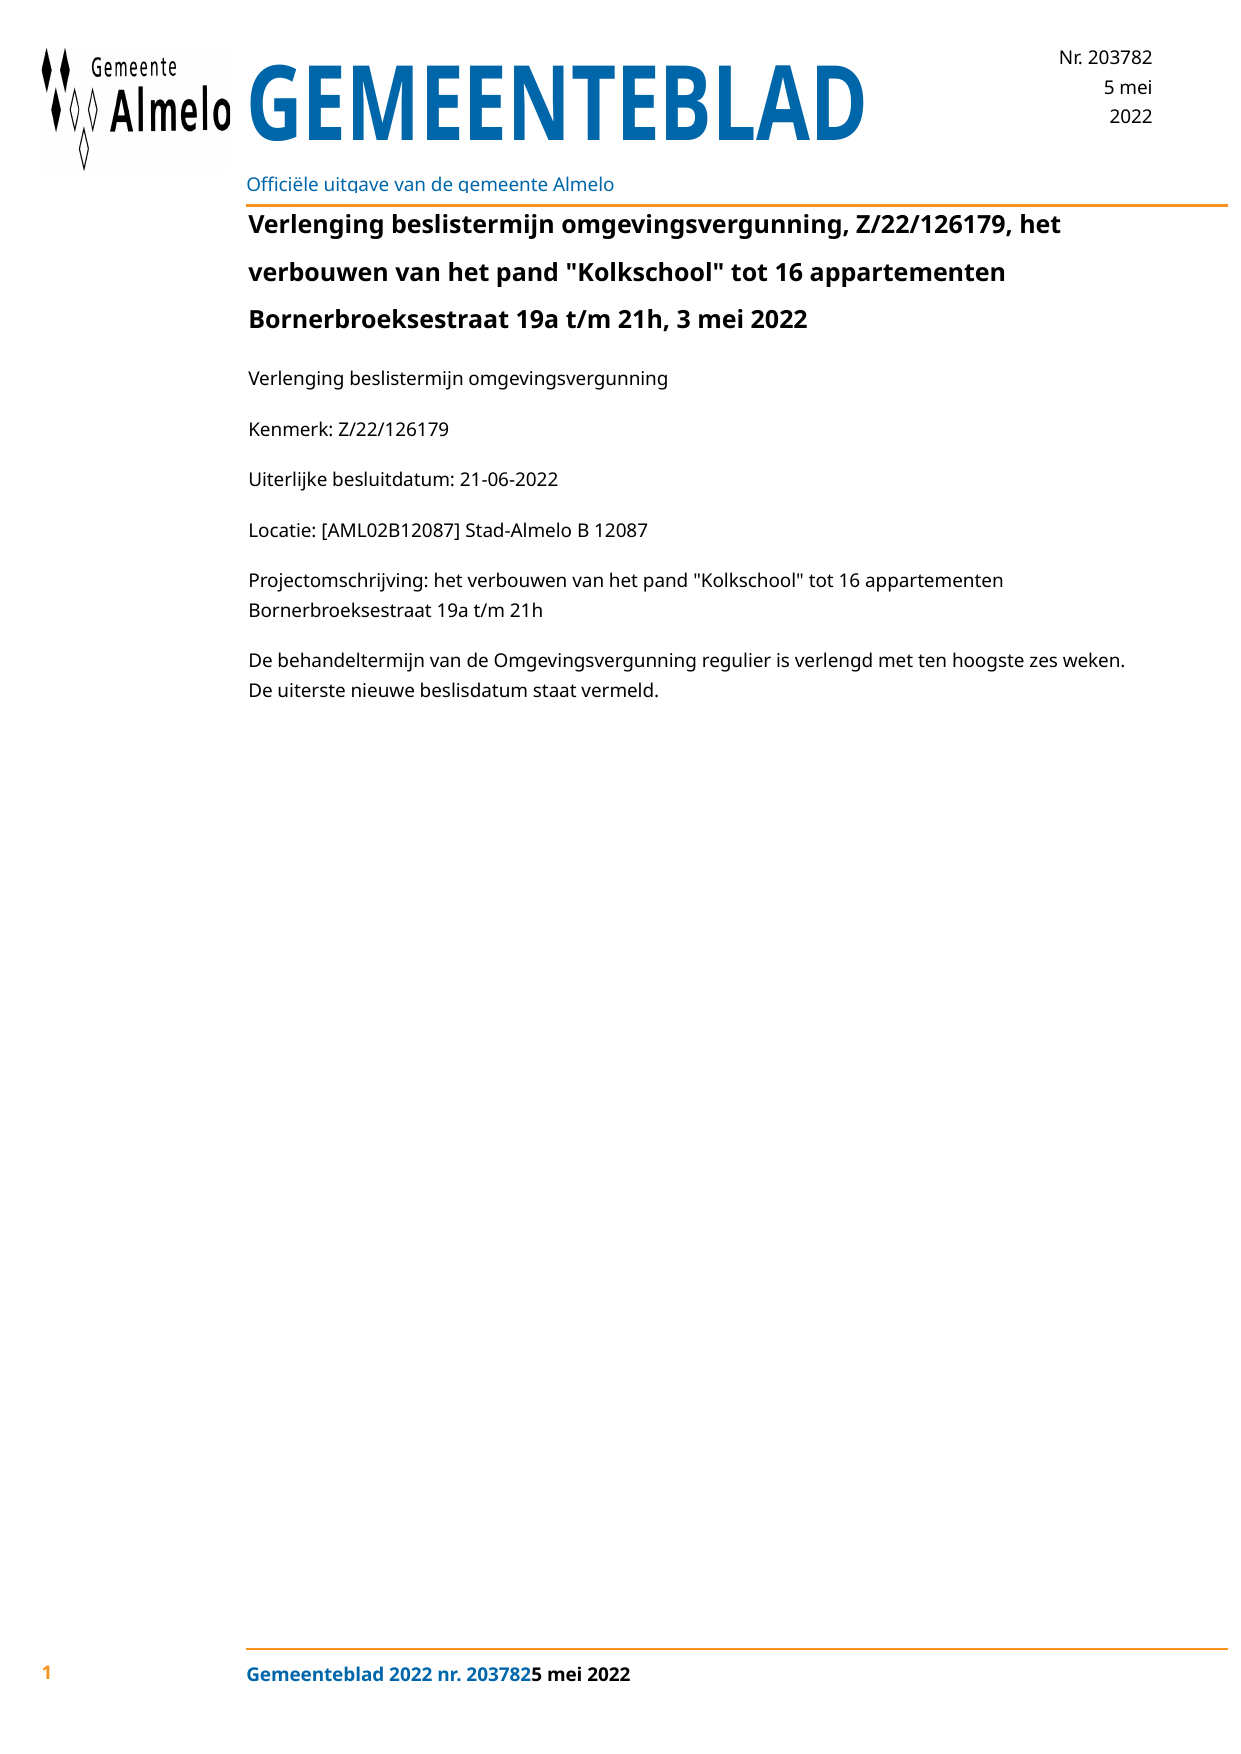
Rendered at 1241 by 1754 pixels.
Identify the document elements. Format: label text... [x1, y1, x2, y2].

picture [41, 47, 231, 172]
text Projectomschrijving: het verbouwen van het pand "Kolkschool" tot 16 appartementen Bornerbroeksestraat 19a t/m 21h [248, 567, 1152, 622]
text Kenmerk: Z/22/126179 [248, 416, 1152, 442]
text Verlenging beslistermijn omgevingsvergunning [248, 366, 1152, 391]
text Locatie: [AML02B12087] Stad-Almelo B 12087 [248, 517, 1152, 542]
text Verlenging beslistermijn omgevingsvergunning, Z/22/126179, het verbouwen van het pand "Kolkschool" tot 16 appartementen Bornerbroeksestraat 19a t/m 21h, 3 mei 2022 [248, 207, 1152, 336]
text Uiterlijke besluitdatum: 21-06-2022 [248, 466, 1152, 492]
text De behandeltermijn van de Omgevingsvergunning regulier is verlengd met ten hoogste zes weken. De uiterste nieuwe beslisdatum staat vermeld. [248, 647, 1152, 702]
